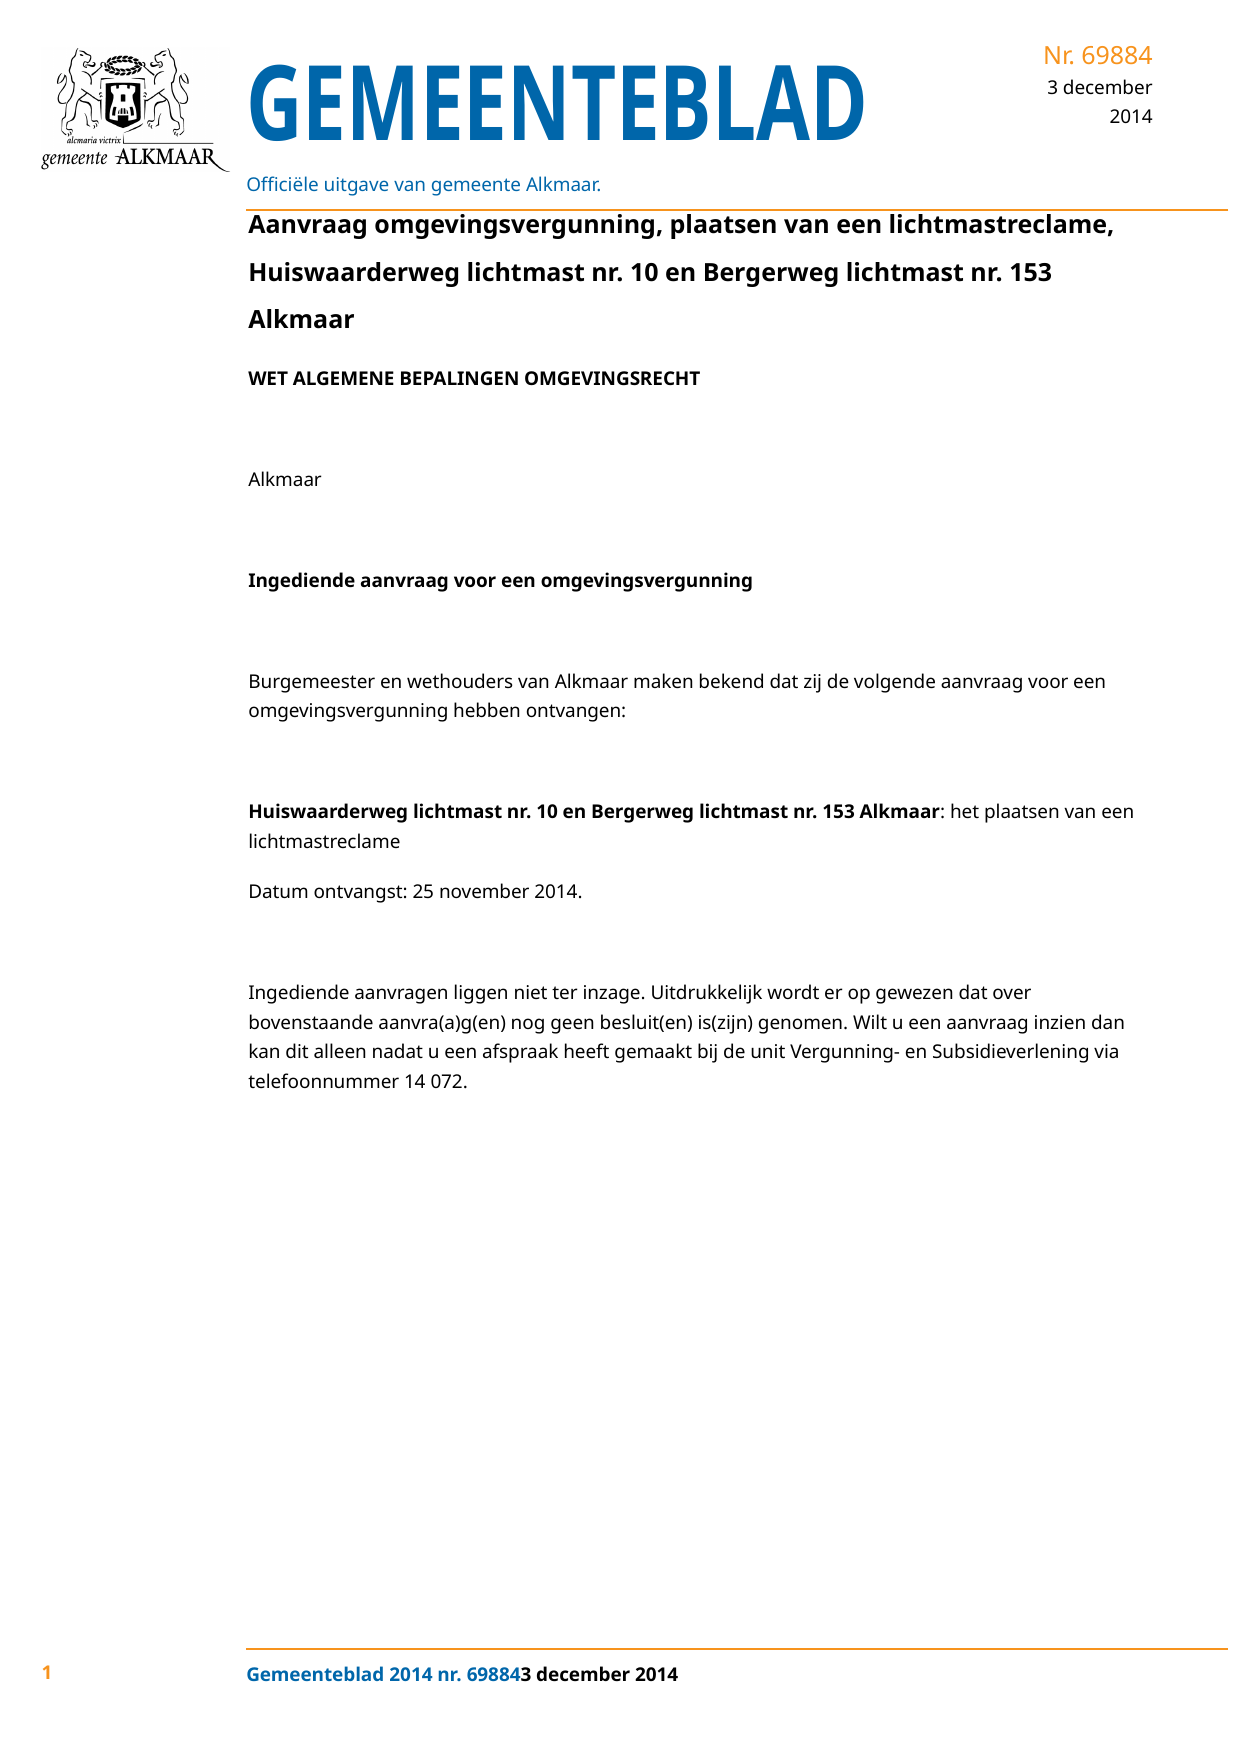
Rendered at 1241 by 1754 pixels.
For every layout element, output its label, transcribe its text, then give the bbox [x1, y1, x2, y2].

text Ingediende aanvraag voor een omgevingsvergunning [248, 567, 1152, 593]
text Datum ontvangst: 25 november 2014. [248, 878, 1152, 904]
text Alkmaar [248, 466, 1152, 492]
text Burgemeester en wethouders van Alkmaar maken bekend dat zij de volgende aanvraag voor een omgevingsvergunning hebben ontvangen: [248, 668, 1152, 723]
text Ingediende aanvragen liggen niet ter inzage. Uitdrukkelijk wordt er op gewezen dat over bovenstaande aanvra(a)g(en) nog geen besluit(en) is(zijn) genomen. Wilt u een aanvraag inzien dan kan dit alleen nadat u een afspraak heeft gemaakt bij de unit Vergunning- en Subsidieverlening via telefoonnummer 14 072. [248, 979, 1152, 1094]
text Huiswaarderweg lichtmast nr. 10 en Bergerweg lichtmast nr. 153 Alkmaar: het plaatsen van een lichtmastreclame [248, 798, 1152, 854]
picture [41, 47, 231, 172]
text WET ALGEMENE BEPALINGEN OMGEVINGSRECHT [248, 366, 1152, 391]
text Aanvraag omgevingsvergunning, plaatsen van een lichtmastreclame, Huiswaarderweg lichtmast nr. 10 en Bergerweg lichtmast nr. 153 Alkmaar [248, 211, 1152, 336]
